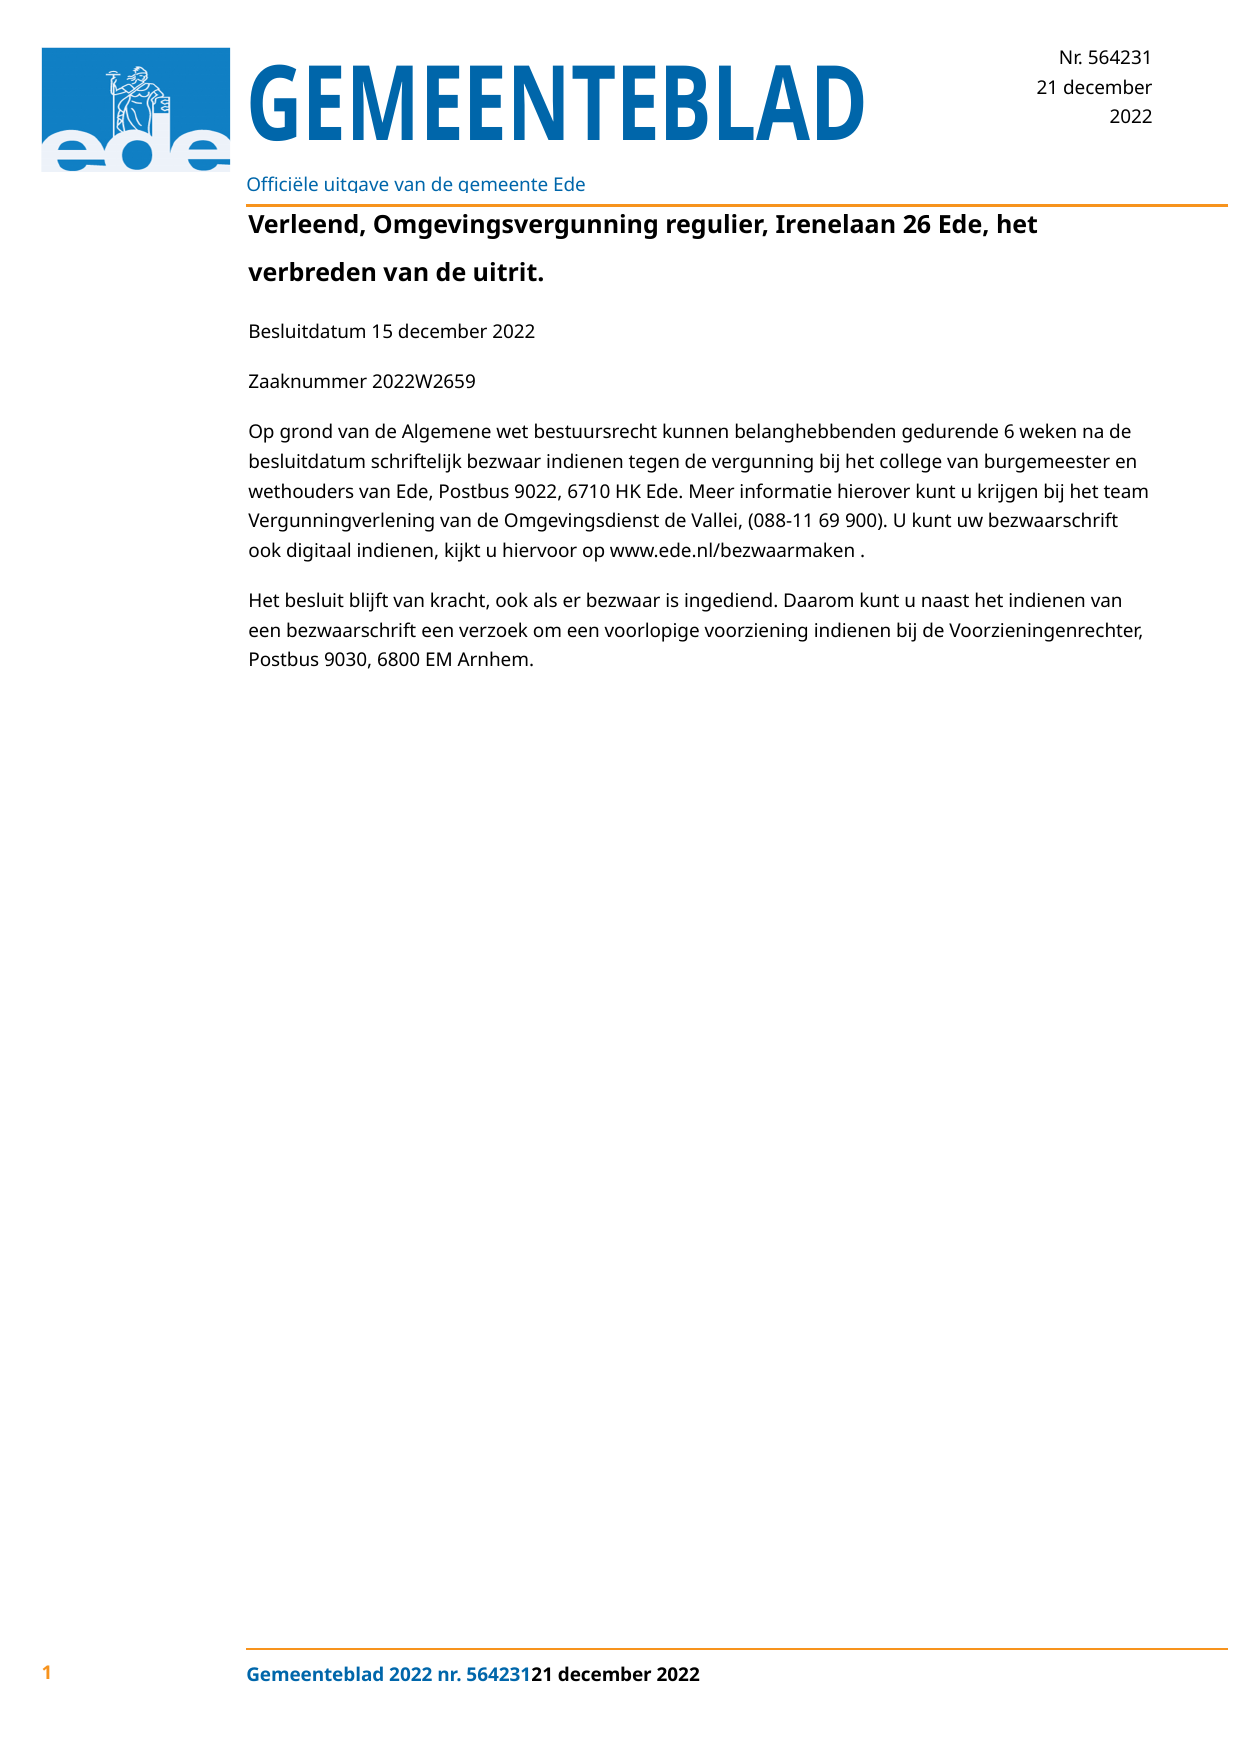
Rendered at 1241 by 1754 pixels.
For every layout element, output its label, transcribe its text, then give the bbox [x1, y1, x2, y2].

text Het besluit blijft van kracht, ook als er bezwaar is ingediend. Daarom kunt u naast het indienen van een bezwaarschrift een verzoek om een voorlopige voorziening indienen bij de Voorzieningenrechter, Postbus 9030, 6800 EM Arnhem. [248, 587, 1152, 672]
text Verleend, Omgevingsvergunning regulier, Irenelaan 26 Ede, het verbreden van de uitrit. [248, 207, 1152, 288]
text Op grond van de Algemene wet bestuursrecht kunnen belanghebbenden gedurende 6 weken na de besluitdatum schriftelijk bezwaar indienen tegen de vergunning bij het college van burgemeester en wethouders van Ede, Postbus 9022, 6710 HK Ede. Meer informatie hierover kunt u krijgen bij het team Vergunningverlening van de Omgevingsdienst de Vallei, (088-11 69 900). U kunt uw bezwaarschrift ook digitaal indienen, kijkt u hiervoor op www.ede.nl/bezwaarmaken . [248, 419, 1152, 563]
text Besluitdatum 15 december 2022 [248, 318, 1152, 344]
text Zaaknummer 2022W2659 [248, 368, 1152, 394]
picture [41, 47, 231, 172]
